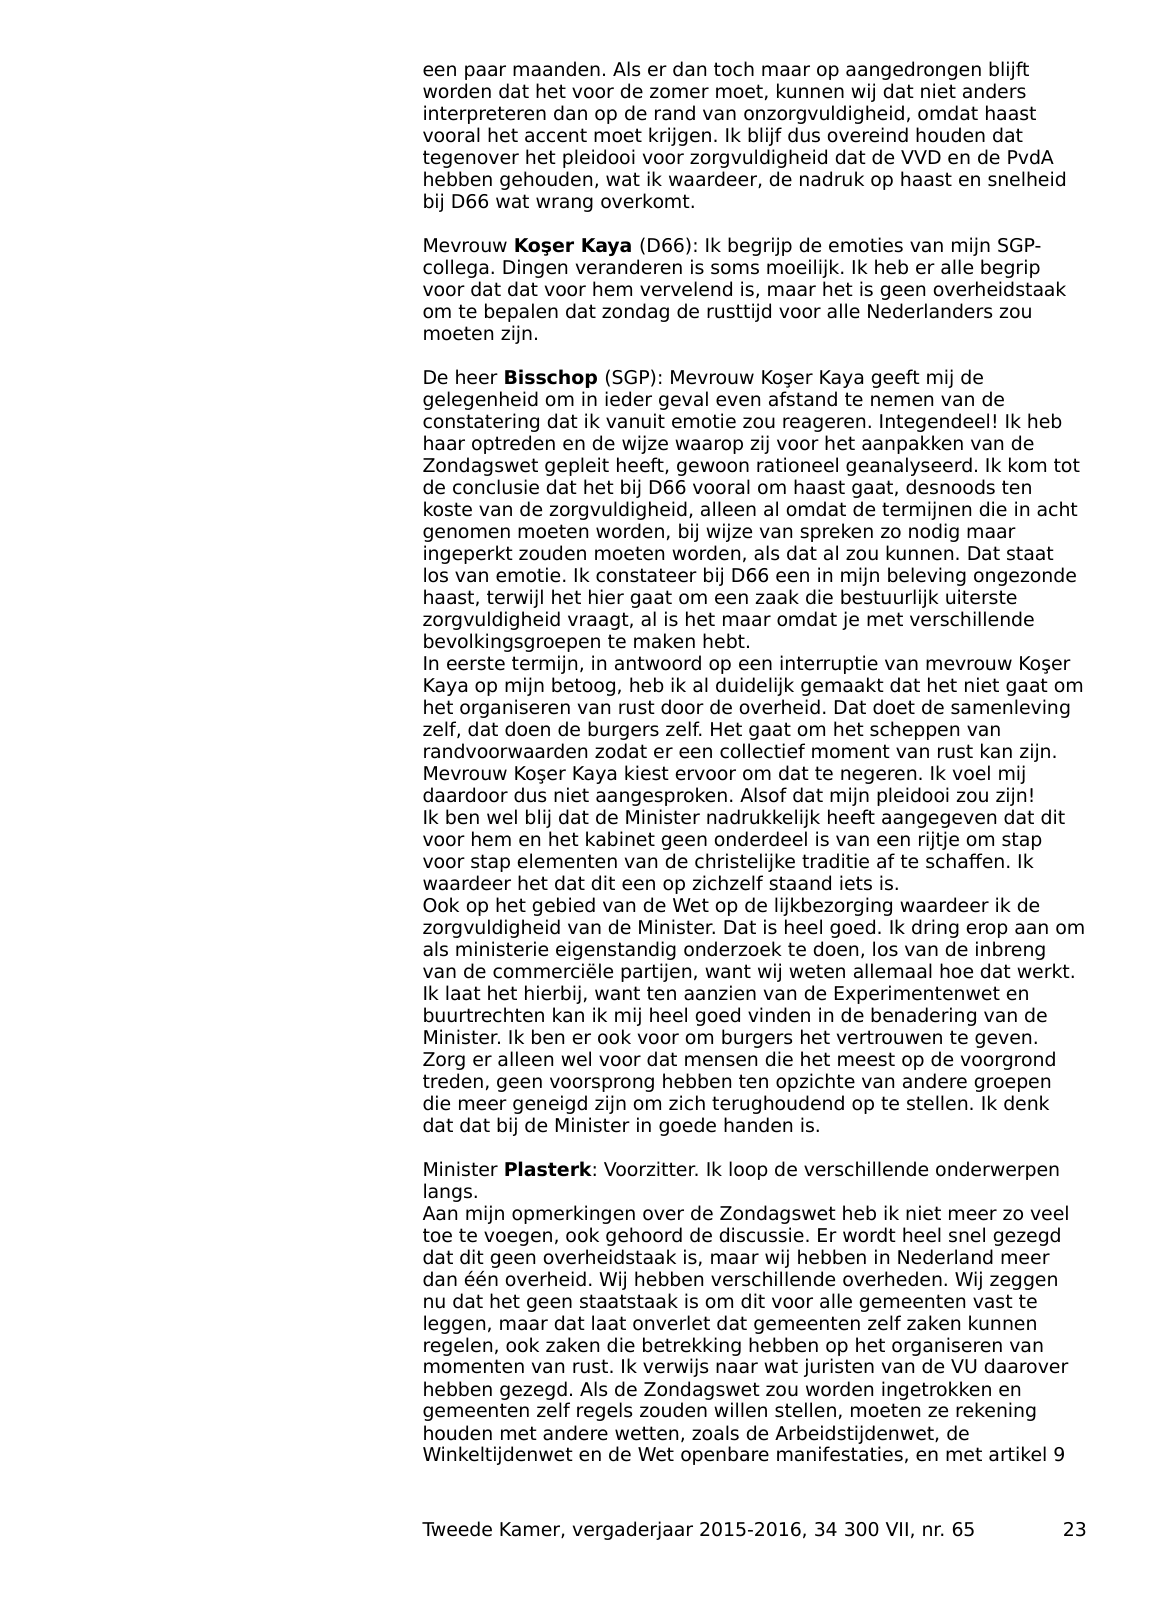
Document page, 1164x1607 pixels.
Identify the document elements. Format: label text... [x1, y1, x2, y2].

text Ik ben wel blij dat de Minister nadrukkelijk heeft aangegeven dat dit voor hem en het kabinet geen onderdeel is van een rijtje om stap voor stap elementen van de christelijke traditie af te schaffen. Ik waardeer het dat dit een op zichzelf staand iets is. [422, 807, 1087, 895]
text een paar maanden. Als er dan toch maar op aangedrongen blijft worden dat het voor de zomer moet, kunnen wij dat niet anders interpreteren dan op de rand van onzorgvuldigheid, omdat haast vooral het accent moet krijgen. Ik blijf dus overeind houden dat tegenover het pleidooi voor zorgvuldigheid dat de VVD en de PvdA hebben gehouden, wat ik waardeer, de nadruk op haast en snelheid bij D66 wat wrang overkomt. [422, 59, 1087, 213]
text Ook op het gebied van de Wet op de lijkbezorging waardeer ik de zorgvuldigheid van de Minister. Dat is heel goed. Ik dring erop aan om als ministerie eigenstandig onderzoek te doen, los van de inbreng van de commerciële partijen, want wij weten allemaal hoe dat werkt. [422, 895, 1087, 983]
text Mevrouw Koşer Kaya (D66): Ik begrijp de emoties van mijn SGP-collega. Dingen veranderen is soms moeilijk. Ik heb er alle begrip voor dat dat voor hem vervelend is, maar het is geen overheidstaak om te bepalen dat zondag de rusttijd voor alle Nederlanders zou moeten zijn. [422, 235, 1087, 345]
text Ik laat het hierbij, want ten aanzien van de Experimentenwet en buurtrechten kan ik mij heel goed vinden in de benadering van de Minister. Ik ben er ook voor om burgers het vertrouwen te geven. Zorg er alleen wel voor dat mensen die het meest op de voorgrond treden, geen voorsprong hebben ten opzichte van andere groepen die meer geneigd zijn om zich terughoudend op te stellen. Ik denk dat dat bij de Minister in goede handen is. [422, 983, 1087, 1136]
text De heer Bisschop (SGP): Mevrouw Koşer Kaya geeft mij de gelegenheid om in ieder geval even afstand te nemen van de constatering dat ik vanuit emotie zou reageren. Integendeel! Ik heb haar optreden en de wijze waarop zij voor het aanpakken van de Zondagswet gepleit heeft, gewoon rationeel geanalyseerd. Ik kom tot de conclusie dat het bij D66 vooral om haast gaat, desnoods ten koste van de zorgvuldigheid, alleen al omdat de termijnen die in acht genomen moeten worden, bij wijze van spreken zo nodig maar ingeperkt zouden moeten worden, als dat al zou kunnen. Dat staat los van emotie. Ik constateer bij D66 een in mijn beleving ongezonde haast, terwijl het hier gaat om een zaak die bestuurlijk uiterste zorgvuldigheid vraagt, al is het maar omdat je met verschillende bevolkingsgroepen te maken hebt. [422, 367, 1087, 653]
text Aan mijn opmerkingen over de Zondagswet heb ik niet meer zo veel toe te voegen, ook gehoord de discussie. Er wordt heel snel gezegd dat dit geen overheidstaak is, maar wij hebben in Nederland meer dan één overheid. Wij hebben verschillende overheden. Wij zeggen nu dat het geen staatstaak is om dit voor alle gemeenten vast te leggen, maar dat laat onverlet dat gemeenten zelf zaken kunnen regelen, ook zaken die betrekking hebben op het organiseren van momenten van rust. Ik verwijs naar wat juristen van de VU daarover hebben gezegd. Als de Zondagswet zou worden ingetrokken en gemeenten zelf regels zouden willen stellen, moeten ze rekening houden met andere wetten, zoals de Arbeidstijdenwet, de Winkeltijdenwet en de Wet openbare manifestaties, en met artikel 9 [422, 1203, 1087, 1466]
text In eerste termijn, in antwoord op een interruptie van mevrouw Koşer Kaya op mijn betoog, heb ik al duidelijk gemaakt dat het niet gaat om het organiseren van rust door de overheid. Dat doet de samenleving zelf, dat doen de burgers zelf. Het gaat om het scheppen van randvoorwaarden zodat er een collectief moment van rust kan zijn. Mevrouw Koşer Kaya kiest ervoor om dat te negeren. Ik voel mij daardoor dus niet aangesproken. Alsof dat mijn pleidooi zou zijn! [422, 653, 1087, 807]
text Minister Plasterk: Voorzitter. Ik loop de verschillende onderwerpen langs. [422, 1159, 1087, 1203]
